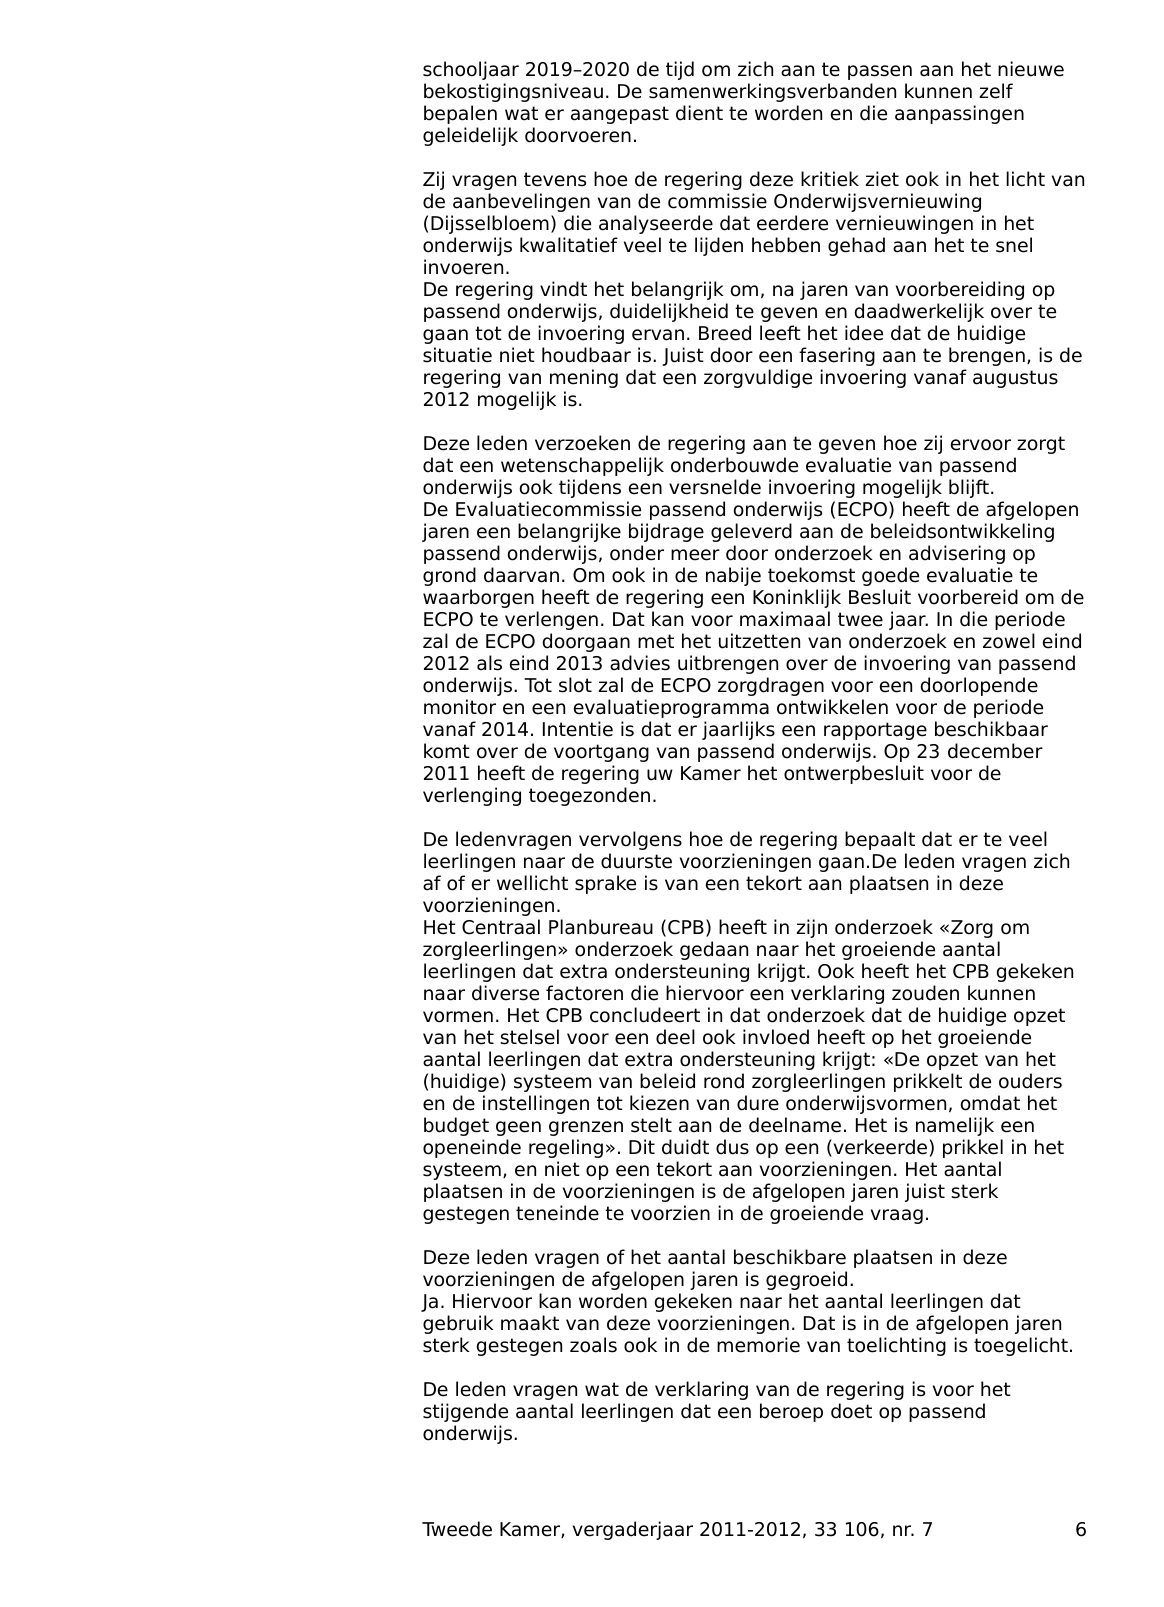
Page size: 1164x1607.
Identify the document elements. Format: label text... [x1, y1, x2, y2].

text De ledenvragen vervolgens hoe de regering bepaalt dat er te veel leerlingen naar de duurste voorzieningen gaan.De leden vragen zich af of er wellicht sprake is van een tekort aan plaatsen in deze voorzieningen. [422, 829, 1087, 917]
text Het Centraal Planbureau (CPB) heeft in zijn onderzoek «Zorg om zorgleerlingen» onderzoek gedaan naar het groeiende aantal leerlingen dat extra ondersteuning krijgt. Ook heeft het CPB gekeken naar diverse factoren die hiervoor een verklaring zouden kunnen vormen. Het CPB concludeert in dat onderzoek dat de huidige opzet van het stelsel voor een deel ook invloed heeft op het groeiende aantal leerlingen dat extra ondersteuning krijgt: «De opzet van het (huidige) systeem van beleid rond zorgleerlingen prikkelt de ouders en de instellingen tot kiezen van dure onderwijsvormen, omdat het budget geen grenzen stelt aan de deelname. Het is namelijk een openeinde regeling». Dit duidt dus op een (verkeerde) prikkel in het systeem, en niet op een tekort aan voorzieningen. Het aantal plaatsen in de voorzieningen is de afgelopen jaren juist sterk gestegen teneinde te voorzien in de groeiende vraag. [422, 917, 1087, 1224]
text Zij vragen tevens hoe de regering deze kritiek ziet ook in het licht van de aanbevelingen van de commissie Onderwijsvernieuwing (Dijsselbloem) die analyseerde dat eerdere vernieuwingen in het onderwijs kwalitatief veel te lijden hebben gehad aan het te snel invoeren. [422, 169, 1087, 279]
text De Evaluatiecommissie passend onderwijs (ECPO) heeft de afgelopen jaren een belangrijke bijdrage geleverd aan de beleidsontwikkeling passend onderwijs, onder meer door onderzoek en advisering op grond daarvan. Om ook in de nabije toekomst goede evaluatie te waarborgen heeft de regering een Koninklijk Besluit voorbereid om de ECPO te verlengen. Dat kan voor maximaal twee jaar. In die periode zal de ECPO doorgaan met het uitzetten van onderzoek en zowel eind 2012 als eind 2013 advies uitbrengen over de invoering van passend onderwijs. Tot slot zal de ECPO zorgdragen voor een doorlopende monitor en een evaluatieprogramma ontwikkelen voor de periode vanaf 2014. Intentie is dat er jaarlijks een rapportage beschikbaar komt over de voortgang van passend onderwijs. Op 23 december 2011 heeft de regering uw Kamer het ontwerpbesluit voor de verlenging toegezonden. [422, 499, 1087, 807]
text De leden vragen wat de verklaring van de regering is voor het stijgende aantal leerlingen dat een beroep doet op passend onderwijs. [422, 1379, 1087, 1445]
text Ja. Hiervoor kan worden gekeken naar het aantal leerlingen dat gebruik maakt van deze voorzieningen. Dat is in de afgelopen jaren sterk gestegen zoals ook in de memorie van toelichting is toegelicht. [422, 1291, 1087, 1357]
text schooljaar 2019–2020 de tijd om zich aan te passen aan het nieuwe bekostigingsniveau. De samenwerkingsverbanden kunnen zelf bepalen wat er aangepast dient te worden en die aanpassingen geleidelijk doorvoeren. [422, 59, 1087, 147]
text Deze leden verzoeken de regering aan te geven hoe zij ervoor zorgt dat een wetenschappelijk onderbouwde evaluatie van passend onderwijs ook tijdens een versnelde invoering mogelijk blijft. [422, 433, 1087, 499]
text De regering vindt het belangrijk om, na jaren van voorbereiding op passend onderwijs, duidelijkheid te geven en daadwerkelijk over te gaan tot de invoering ervan. Breed leeft het idee dat de huidige situatie niet houdbaar is. Juist door een fasering aan te brengen, is de regering van mening dat een zorgvuldige invoering vanaf augustus 2012 mogelijk is. [422, 279, 1087, 411]
text Deze leden vragen of het aantal beschikbare plaatsen in deze voorzieningen de afgelopen jaren is gegroeid. [422, 1247, 1087, 1291]
